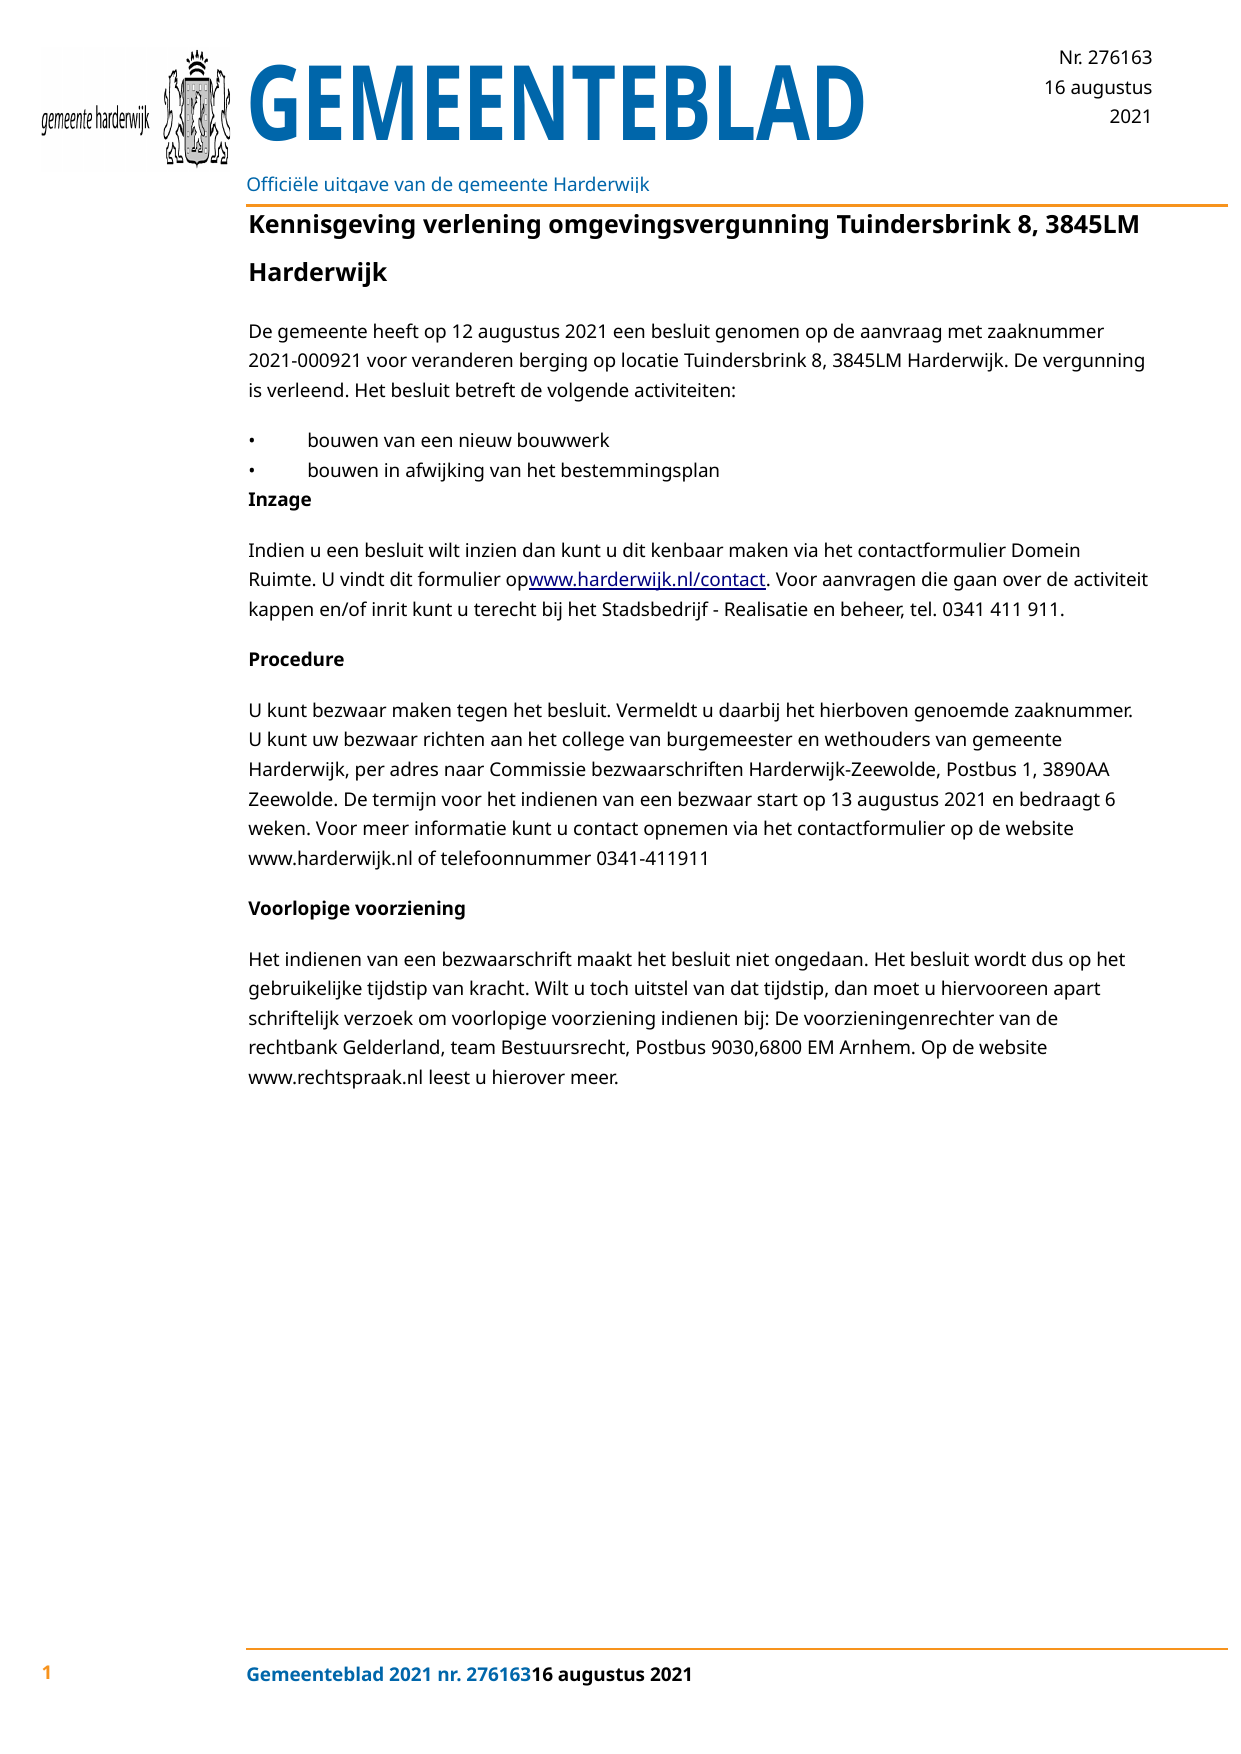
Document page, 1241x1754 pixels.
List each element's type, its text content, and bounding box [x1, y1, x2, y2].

list bouwen in afwijking van het bestemmingsplan [248, 457, 1152, 483]
text Procedure [248, 647, 1152, 672]
text Kennisgeving verlening omgevingsvergunning Tuindersbrink 8, 3845LM Harderwijk [248, 207, 1152, 288]
text Indien u een besluit wilt inzien dan kunt u dit kenbaar maken via het contactformulier Domein Ruimte. U vindt dit formulier opwww.harderwijk.nl/contact. Voor aanvragen die gaan over de activiteit kappen en/of inrit kunt u terecht bij het Stadsbedrijf - Realisatie en beheer, tel. 0341 411 911. [248, 537, 1152, 622]
text Het indienen van een bezwaarschrift maakt het besluit niet ongedaan. Het besluit wordt dus op het gebruikelijke tijdstip van kracht. Wilt u toch uitstel van dat tijdstip, dan moet u hiervooreen apart schriftelijk verzoek om voorlopige voorziening indienen bij: De voorzieningenrechter van de rechtbank Gelderland, team Bestuursrecht, Postbus 9030,6800 EM Arnhem. Op de website www.rechtspraak.nl leest u hierover meer. [248, 946, 1152, 1090]
picture [41, 47, 231, 172]
text Inzage [248, 487, 1152, 512]
text Voorlopige voorziening [248, 895, 1152, 921]
list bouwen van een nieuw bouwwerk [248, 427, 1152, 453]
text De gemeente heeft op 12 augustus 2021 een besluit genomen op de aanvraag met zaaknummer 2021-000921 voor veranderen berging op locatie Tuindersbrink 8, 3845LM Harderwijk. De vergunning is verleend. Het besluit betreft de volgende activiteiten: [248, 318, 1152, 403]
text U kunt bezwaar maken tegen het besluit. Vermeldt u daarbij het hierboven genoemde zaaknummer. U kunt uw bezwaar richten aan het college van burgemeester en wethouders van gemeente Harderwijk, per adres naar Commissie bezwaarschriften Harderwijk-Zeewolde, Postbus 1, 3890AA Zeewolde. De termijn voor het indienen van een bezwaar start op 13 augustus 2021 en bedraagt 6 weken. Voor meer informatie kunt u contact opnemen via het contactformulier op de website www.harderwijk.nl of telefoonnummer 0341-411911 [248, 697, 1152, 871]
